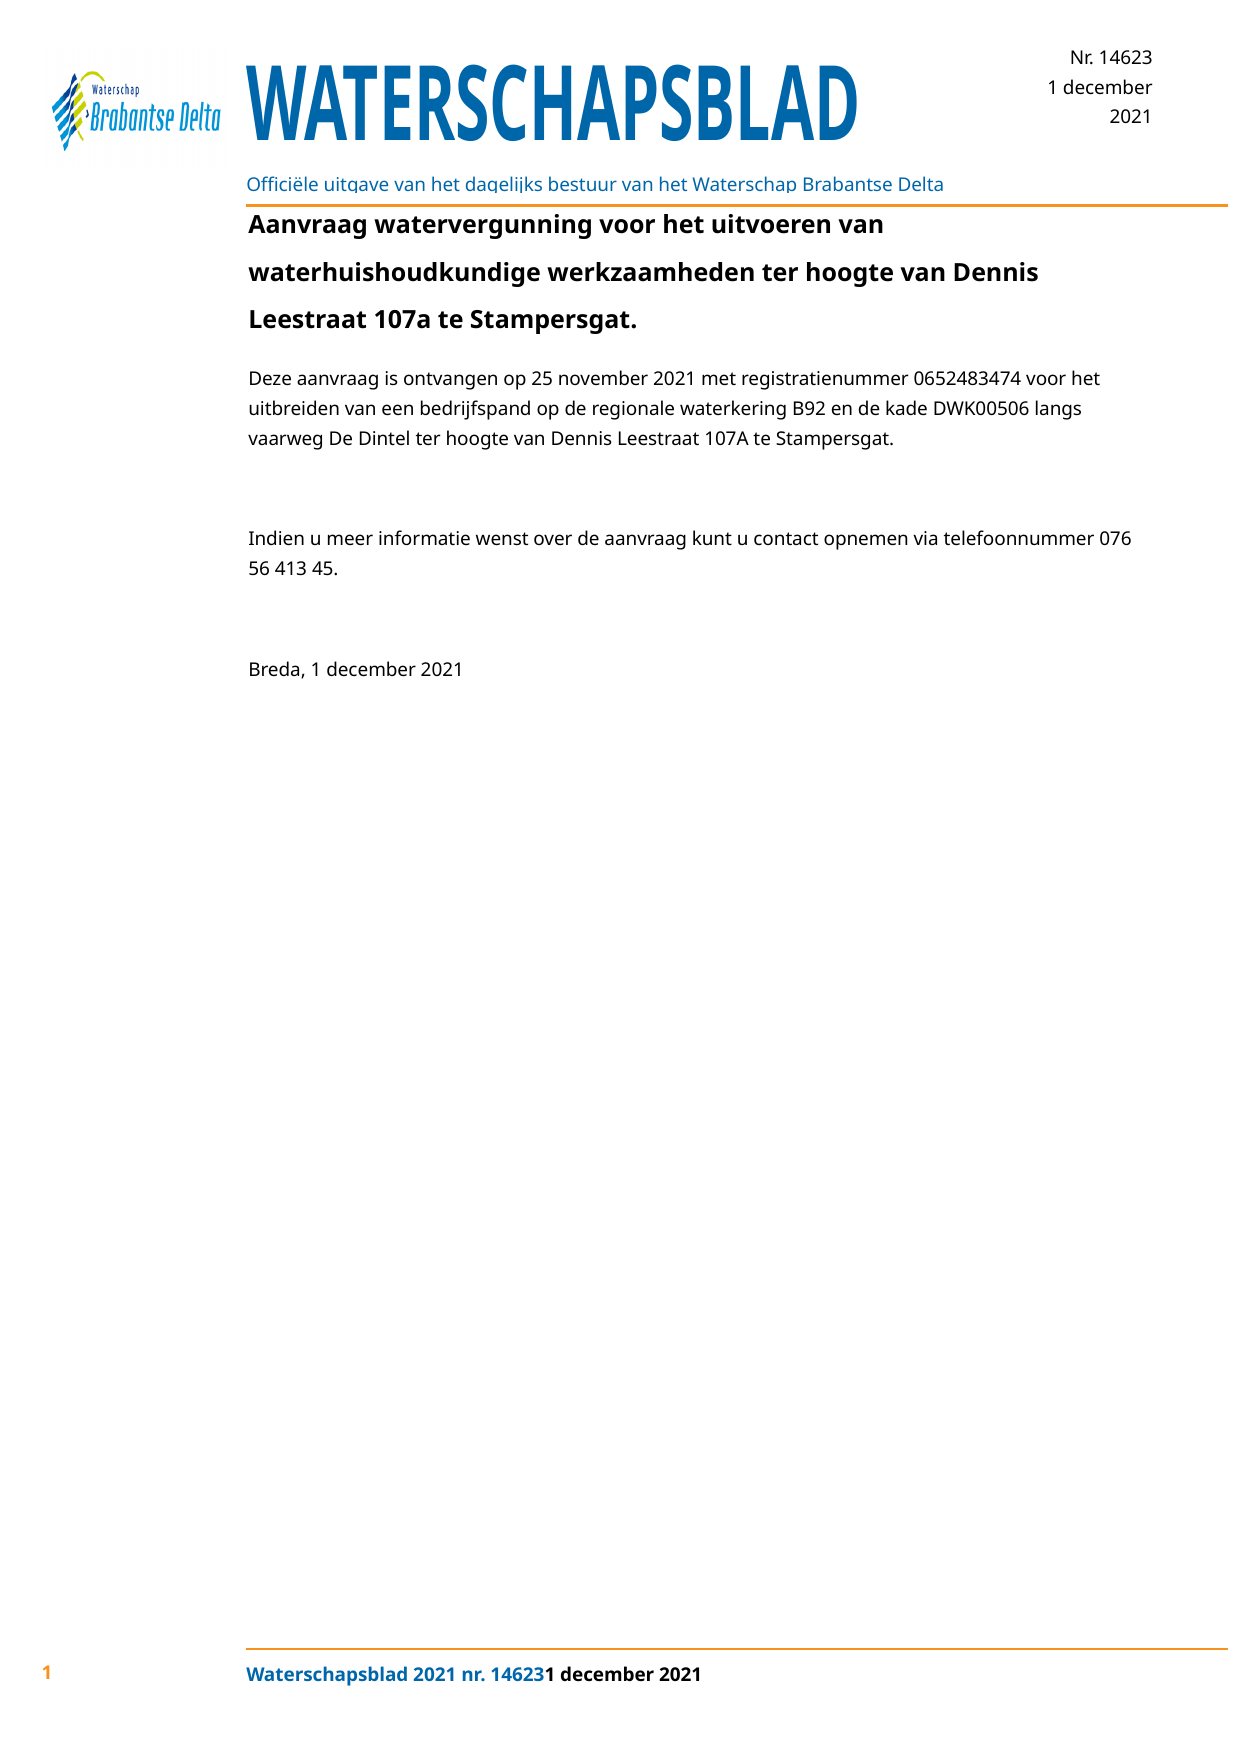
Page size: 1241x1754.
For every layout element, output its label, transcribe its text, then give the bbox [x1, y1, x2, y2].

text Indien u meer informatie wenst over de aanvraag kunt u contact opnemen via telefoonnummer 076 56 413 45. [248, 526, 1152, 581]
text Deze aanvraag is ontvangen op 25 november 2021 met registratienummer 0652483474 voor het uitbreide­n van een bedrijfsp­and op de regionale waterkering B92 en de kade DWK00506 langs vaarweg De Dintel ter hoogte van Dennis Leestraat 107A te Stampersgat. [248, 366, 1152, 450]
picture [41, 47, 231, 172]
text Breda, 1 december 2021 [248, 656, 1152, 682]
text Aanvraag watervergunning voor het uitvoeren van waterhuishoudkundige werkzaamheden ter hoogte van Dennis Leestraat 107a te Stampersgat. [248, 207, 1152, 336]
